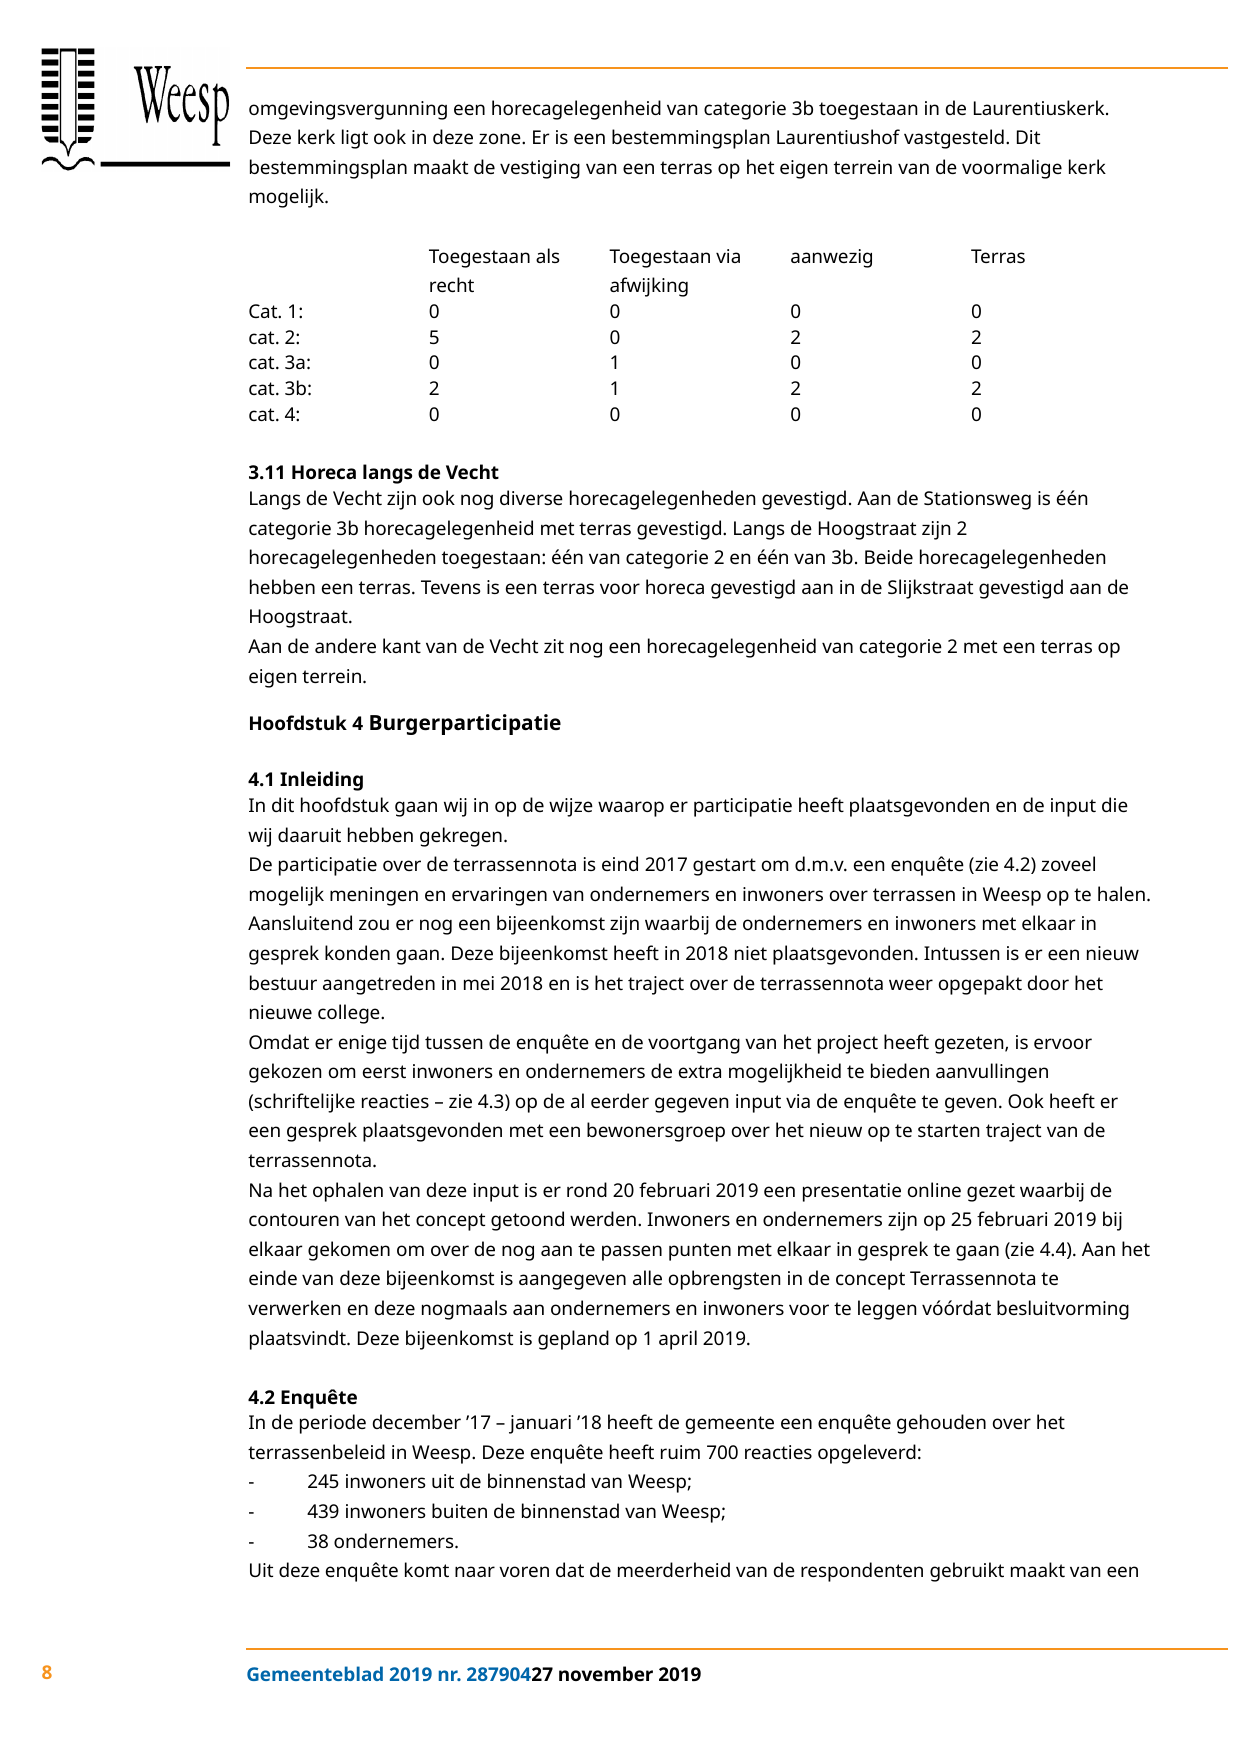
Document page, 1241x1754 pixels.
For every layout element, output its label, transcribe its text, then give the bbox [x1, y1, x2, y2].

text 4.1 Inleiding [248, 766, 1152, 792]
text 3.11 Horeca langs de Vecht [248, 459, 1152, 485]
text In de periode december ’17 – januari ’18 heeft de gemeente een enquête gehouden over het terrassenbeleid in Weesp. Deze enquête heeft ruim 700 reacties opgeleverd: [248, 1409, 1152, 1465]
text omgevingsvergunning een horecagelegenheid van categorie 3b toegestaan in de Laurentiuskerk. Deze kerk ligt ook in deze zone. Er is een bestemmingsplan Laurentiushof vastgesteld. Dit bestemmingsplan maakt de vestiging van een terras op het eigen terrein van de voormalige kerk mogelijk. [248, 95, 1152, 209]
table_cell cat. 4: [248, 401, 429, 427]
table_header aanwezig [790, 243, 971, 298]
table_cell 0 [609, 324, 790, 349]
text Langs de Vecht zijn ook nog diverse horecagelegenheden gevestigd. Aan de Stationsweg is één categorie 3b horecagelegenheid met terras gevestigd. Langs de Hoogstraat zijn 2 horecagelegenheden toegestaan: één van categorie 2 en één van 3b. Beide horecagelegenheden hebben een terras. Tevens is een terras voor horeca gevestigd aan in de Slijkstraat gevestigd aan de Hoogstraat. [248, 485, 1152, 629]
table_cell 1 [609, 375, 790, 401]
table_header Toegestaan via afwijking [609, 243, 790, 298]
table_cell cat. 2: [248, 324, 429, 349]
table_cell 0 [609, 401, 790, 427]
list 245 inwoners uit de binnenstad van Weesp; [248, 1469, 1152, 1494]
text Omdat er enige tijd tussen de enquête en de voortgang van het project heeft gezeten, is ervoor gekozen om eerst inwoners en ondernemers de extra mogelijkheid te bieden aanvullingen (schriftelijke reacties – zie 4.3) op de al eerder gegeven input via de enquête te geven. Ook heeft er een gesprek plaatsgevonden met een bewonersgroep over het nieuw op te starten traject van de terrassennota. [248, 1029, 1152, 1173]
text In dit hoofdstuk gaan wij in op de wijze waarop er participatie heeft plaatsgevonden en de input die wij daaruit hebben gekregen. [248, 792, 1152, 847]
table_cell 0 [609, 298, 790, 324]
table_cell 2 [790, 375, 971, 401]
table_cell 0 [429, 298, 609, 324]
table_header Toegestaan als recht [429, 243, 609, 298]
table_cell 2 [971, 324, 1152, 349]
table_cell 0 [971, 298, 1152, 324]
table_cell 2 [790, 324, 971, 349]
table_header [248, 243, 429, 298]
table_cell 0 [429, 350, 609, 375]
table_cell 0 [790, 350, 971, 375]
text De participatie over de terrassennota is eind 2017 gestart om d.m.v. een enquête (zie 4.2) zoveel mogelijk meningen en ervaringen van ondernemers en inwoners over terrassen in Weesp op te halen. Aansluitend zou er nog een bijeenkomst zijn waarbij de ondernemers en inwoners met elkaar in gesprek konden gaan. Deze bijeenkomst heeft in 2018 niet plaatsgevonden. Intussen is er een nieuw bestuur aangetreden in mei 2018 en is het traject over de terrassennota weer opgepakt door het nieuwe college. [248, 851, 1152, 1025]
picture [41, 47, 231, 172]
table_header Terras [971, 243, 1152, 298]
text Aan de andere kant van de Vecht zit nog een horecagelegenheid van categorie 2 met een terras op eigen terrein. [248, 633, 1152, 688]
table_cell 0 [971, 350, 1152, 375]
table_cell 0 [429, 401, 609, 427]
text Uit deze enquête komt naar voren dat de meerderheid van de respondenten gebruikt maakt van een [248, 1557, 1152, 1583]
table_cell cat. 3b: [248, 375, 429, 401]
table_cell 2 [971, 375, 1152, 401]
table_cell 0 [971, 401, 1152, 427]
table_cell 5 [429, 324, 609, 349]
table_cell 1 [609, 350, 790, 375]
table_cell 0 [790, 401, 971, 427]
list 38 ondernemers. [248, 1528, 1152, 1554]
table_cell 2 [429, 375, 609, 401]
table_cell Cat. 1: [248, 298, 429, 324]
text Hoofdstuk 4 Burgerparticipatie [248, 708, 1152, 737]
list 439 inwoners buiten de binnenstad van Weesp; [248, 1498, 1152, 1524]
table_cell cat. 3a: [248, 350, 429, 375]
table_cell 0 [790, 298, 971, 324]
text Na het ophalen van deze input is er rond 20 februari 2019 een presentatie online gezet waarbij de contouren van het concept getoond werden. Inwoners en ondernemers zijn op 25 februari 2019 bij elkaar gekomen om over de nog aan te passen punten met elkaar in gesprek te gaan (zie 4.4). Aan het einde van deze bijeenkomst is aangegeven alle opbrengsten in de concept Terrassennota te verwerken en deze nogmaals aan ondernemers en inwoners voor te leggen vóórdat besluitvorming plaatsvindt. Deze bijeenkomst is gepland op 1 april 2019. [248, 1177, 1152, 1350]
text 4.2 Enquête [248, 1384, 1152, 1409]
